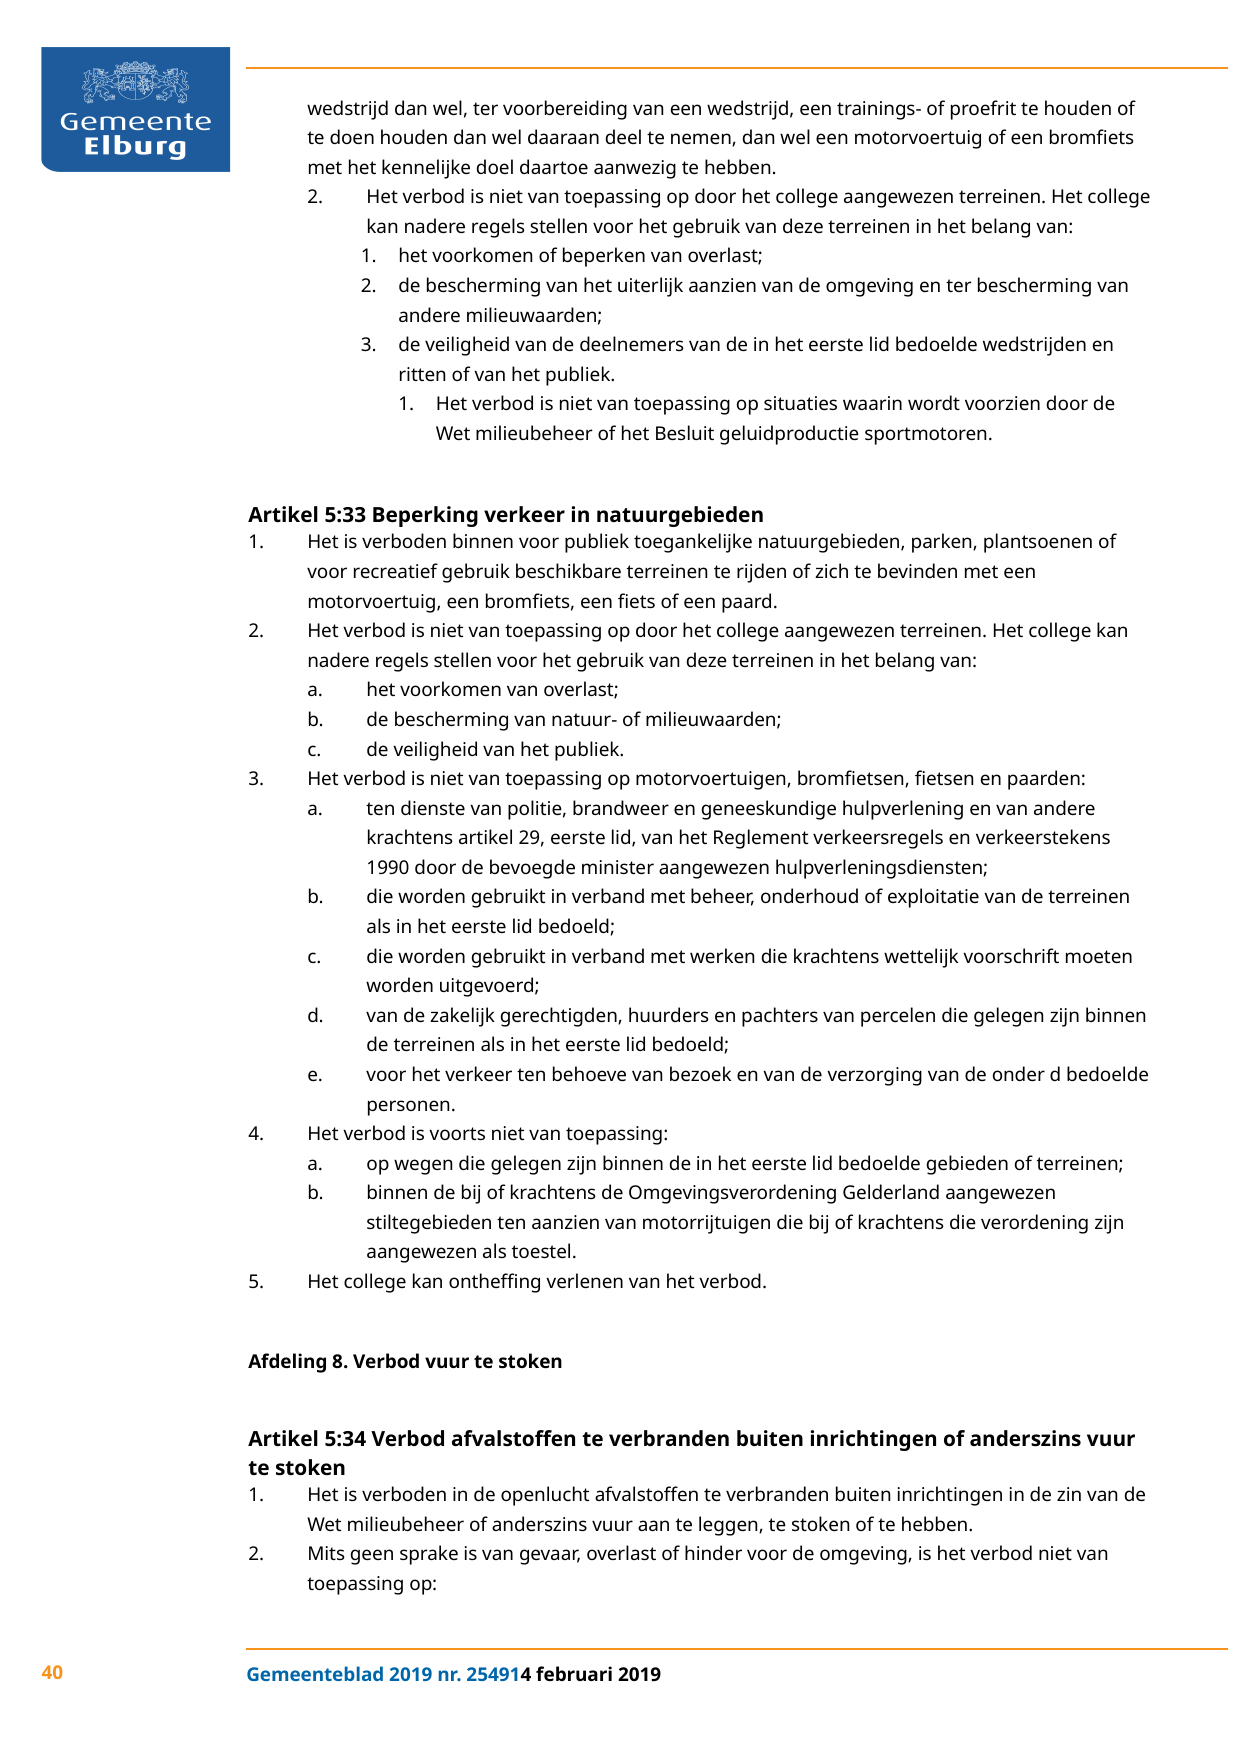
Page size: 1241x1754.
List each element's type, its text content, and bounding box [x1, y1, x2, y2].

list Het verbod is niet van toepassing op situaties waarin wordt voorzien door de Wet milieubeheer of het Besluit geluidproductie sportmotoren. [398, 391, 1152, 446]
list het voorkomen of beperken van overlast; [361, 243, 1152, 268]
list Het verbod is niet van toepassing op door het college aangewezen terreinen. Het college kan nadere regels stellen voor het gebruik van deze terreinen in het belang van: [307, 183, 1152, 239]
list de bescherming van het uiterlijk aanzien van de omgeving en ter bescherming van andere milieuwaarden; [361, 272, 1152, 328]
list Het verbod is niet van toepassing op motorvoertuigen, bromfietsen, fietsen en paarden: [248, 765, 1152, 791]
list binnen de bij of krachtens de Omgevingsverordening Gelderland aangewezen stiltegebieden ten aanzien van motorrijtuigen die bij of krachtens die verordening zijn aangewezen als toestel. [307, 1179, 1152, 1264]
list Het college kan ontheffing verlenen van het verbod. [248, 1268, 1152, 1294]
list de veiligheid van de deelnemers van de in het eerste lid bedoelde wedstrijden en ritten of van het publiek. [361, 331, 1152, 387]
list die worden gebruikt in verband met werken die krachtens wettelijk voorschrift moeten worden uitgevoerd; [307, 943, 1152, 998]
text Artikel 5:34 Verbod afvalstoffen te verbranden buiten inrichtingen of anderszins vuur te stoken [248, 1424, 1152, 1481]
list Het verbod is voorts niet van toepassing: [248, 1120, 1152, 1146]
picture [41, 47, 231, 172]
list voor het verkeer ten behoeve van bezoek en van de verzorging van de onder d bedoelde personen. [307, 1061, 1152, 1116]
list ten dienste van politie, brandweer en geneeskundige hulpverlening en van andere krachtens artikel 29, eerste lid, van het Reglement verkeersregels en verkeerstekens 1990 door de bevoegde minister aangewezen hulpverleningsdiensten; [307, 795, 1152, 880]
list Het verbod is niet van toepassing op door het college aangewezen terreinen. Het college kan nadere regels stellen voor het gebruik van deze terreinen in het belang van: [248, 617, 1152, 673]
list die worden gebruikt in verband met beheer, onderhoud of exploitatie van de terreinen als in het eerste lid bedoeld; [307, 884, 1152, 939]
list Mits geen sprake is van gevaar, overlast of hinder voor de omgeving, is het verbod niet van toepassing op: [248, 1540, 1152, 1596]
list Het is verboden binnen voor publiek toegankelijke natuurgebieden, parken, plantsoenen of voor recreatief gebruik beschikbare terreinen te rijden of zich te bevinden met een motorvoertuig, een bromfiets, een fiets of een paard. [248, 529, 1152, 613]
text Artikel 5:33 Beperking verkeer in natuurgebieden [248, 500, 1152, 529]
list de bescherming van natuur- of milieuwaarden; [307, 706, 1152, 732]
list de veiligheid van het publiek. [307, 736, 1152, 761]
list op wegen die gelegen zijn binnen de in het eerste lid bedoelde gebieden of terreinen; [307, 1150, 1152, 1176]
list het voorkomen van overlast; [307, 677, 1152, 702]
list wedstrijd dan wel, ter voorbereiding van een wedstrijd, een trainings- of proefrit te houden of te doen houden dan wel daaraan deel te nemen, dan wel een motorvoertuig of een bromfiets met het kennelijke doel daartoe aanwezig te hebben. [248, 95, 1152, 180]
list Het is verboden in de openlucht afvalstoffen te verbranden buiten inrichtingen in de zin van de Wet milieubeheer of anderszins vuur aan te leggen, te stoken of te hebben. [248, 1481, 1152, 1537]
text Afdeling 8. Verbod vuur te stoken [248, 1348, 1152, 1374]
list van de zakelijk gerechtigden, huurders en pachters van percelen die gelegen zijn binnen de terreinen als in het eerste lid bedoeld; [307, 1002, 1152, 1057]
